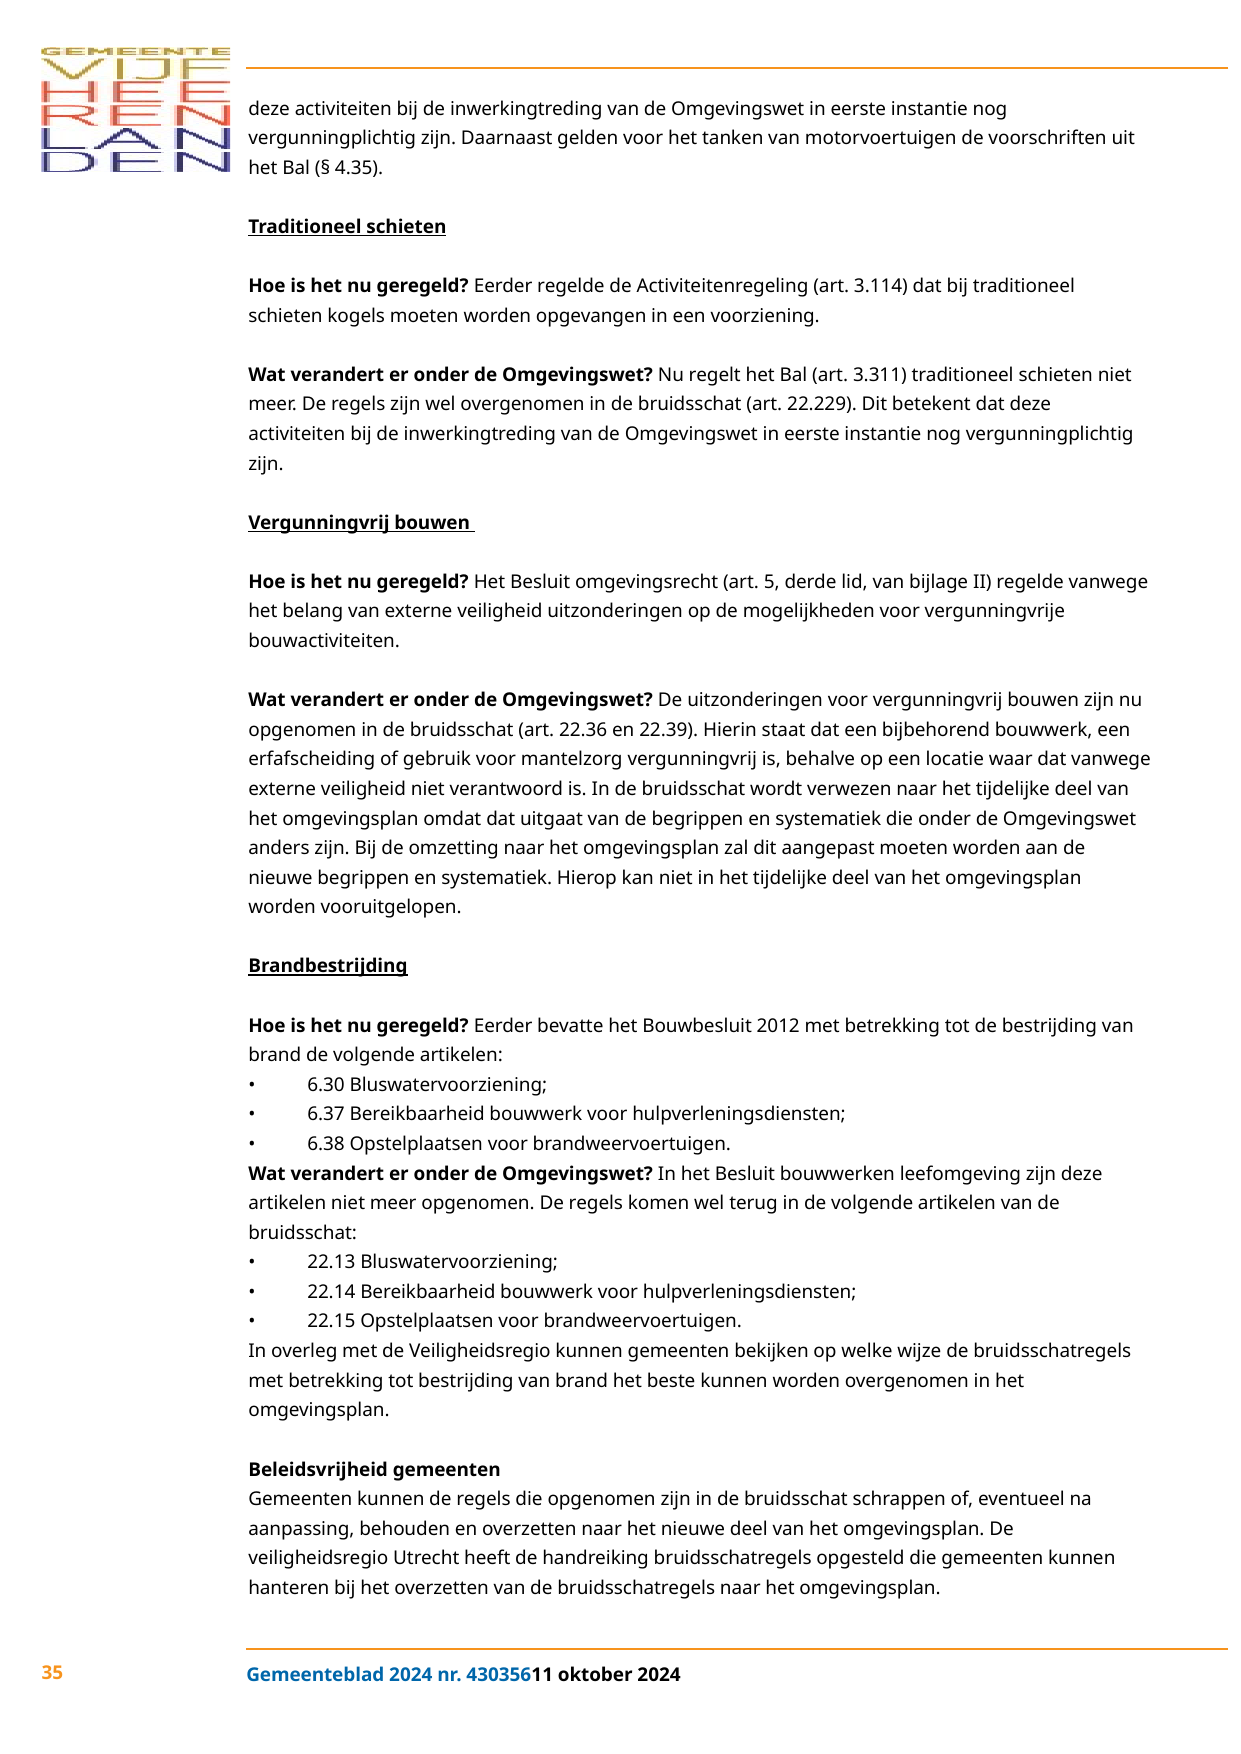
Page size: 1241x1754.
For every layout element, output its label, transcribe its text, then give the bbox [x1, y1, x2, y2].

list 22.14 Bereikbaarheid bouwwerk voor hulpverleningsdiensten; [248, 1278, 1152, 1304]
text Wat verandert er onder de Omgevingswet? In het Besluit bouwwerken leefomgeving zijn deze artikelen niet meer opgenomen. De regels komen wel terug in de volgende artikelen van de bruidsschat: [248, 1160, 1152, 1245]
list 6.38 Opstelplaatsen voor brandweervoertuigen. [248, 1130, 1152, 1156]
picture [41, 47, 231, 172]
text Brandbestrijding [248, 953, 1152, 978]
table_header Beleidsvrijheid gemeenten Gemeenten kunnen de regels die opgenomen zijn in de bruidsschat schrappen of, eventueel na aanpassing, behouden en overzetten naar het nieuwe deel van het omgevingsplan. De veiligheidsregio Utrecht heeft de handreiking bruidsschatregels opgesteld die gemeenten kunnen hanteren bij het overzetten van de bruidsschatregels naar het omgevingsplan. [248, 1456, 1152, 1600]
text deze activiteiten bij de inwerkingtreding van de Omgevingswet in eerste instantie nog vergunningplichtig zijn. Daarnaast gelden voor het tanken van motorvoertuigen de voorschriften uit het Bal (§ 4.35). [248, 95, 1152, 180]
list 22.13 Bluswatervoorziening; [248, 1248, 1152, 1274]
text In overleg met de Veiligheidsregio kunnen gemeenten bekijken op welke wijze de bruidsschatregels met betrekking tot bestrijding van brand het beste kunnen worden overgenomen in het omgevingsplan. [248, 1337, 1152, 1422]
text Hoe is het nu geregeld? Het Besluit omgevingsrecht (art. 5, derde lid, van bijlage II) regelde vanwege het belang van externe veiligheid uitzonderingen op de mogelijkheden voor vergunningvrije bouwactiviteiten. [248, 568, 1152, 653]
text Vergunningvrij bouwen [248, 509, 1152, 535]
list 22.15 Opstelplaatsen voor brandweervoertuigen. [248, 1308, 1152, 1333]
text Wat verandert er onder de Omgevingswet? Nu regelt het Bal (art. 3.311) traditioneel schieten niet meer. De regels zijn wel overgenomen in de bruidsschat (art. 22.229). Dit betekent dat deze activiteiten bij de inwerkingtreding van de Omgevingswet in eerste instantie nog vergunningplichtig zijn. [248, 361, 1152, 476]
text Wat verandert er onder de Omgevingswet? De uitzonderingen voor vergunningvrij bouwen zijn nu opgenomen in de bruidsschat (art. 22.36 en 22.39). Hierin staat dat een bijbehorend bouwwerk, een erfafscheiding of gebruik voor mantelzorg vergunningvrij is, behalve op een locatie waar dat vanwege externe veiligheid niet verantwoord is. In de bruidsschat wordt verwezen naar het tijdelijke deel van het omgevingsplan omdat dat uitgaat van de begrippen en systematiek die onder de Omgevingswet anders zijn. Bij de omzetting naar het omgevingsplan zal dit aangepast moeten worden aan de nieuwe begrippen en systematiek. Hierop kan niet in het tijdelijke deel van het omgevingsplan worden vooruitgelopen. [248, 686, 1152, 919]
text Traditioneel schieten [248, 213, 1152, 239]
list 6.37 Bereikbaarheid bouwwerk voor hulpverleningsdiensten; [248, 1101, 1152, 1126]
text Hoe is het nu geregeld? Eerder regelde de Activiteitenregeling (art. 3.114) dat bij traditioneel schieten kogels moeten worden opgevangen in een voorziening. [248, 272, 1152, 328]
list 6.30 Bluswatervoorziening; [248, 1071, 1152, 1097]
text Hoe is het nu geregeld? Eerder bevatte het Bouwbesluit 2012 met betrekking tot de bestrijding van brand de volgende artikelen: [248, 1012, 1152, 1067]
